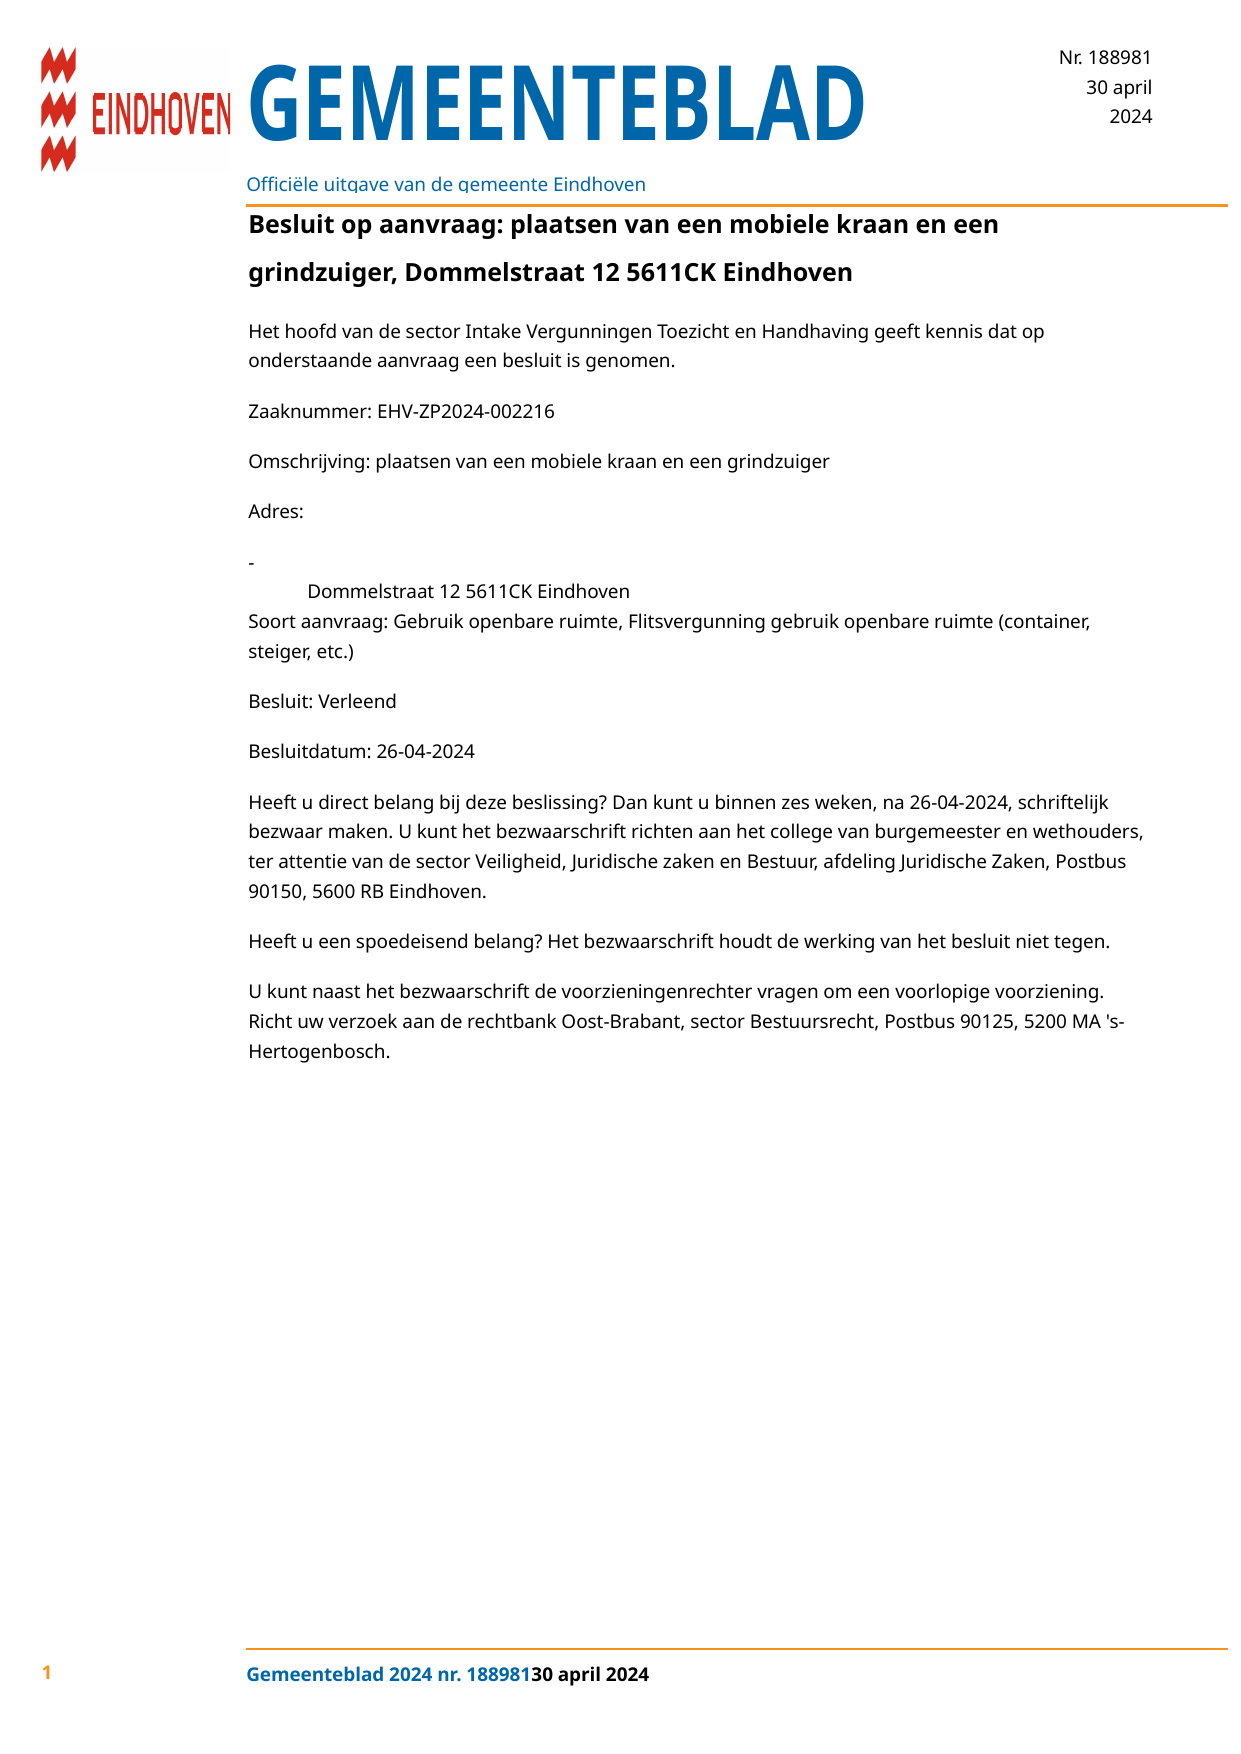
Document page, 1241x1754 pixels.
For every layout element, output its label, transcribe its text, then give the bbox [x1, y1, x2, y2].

text Omschrijving: plaatsen van een mobiele kraan en een grindzuiger [248, 448, 1152, 474]
list Dommelstraat 12 5611CK Eindhoven [248, 579, 1152, 604]
text Besluit: Verleend [248, 688, 1152, 714]
picture [41, 47, 231, 172]
text Besluit op aanvraag: plaatsen van een mobiele kraan en een grindzuiger, Dommelstraat 12 5611CK Eindhoven [248, 207, 1152, 288]
text Het hoofd van de sector Intake Vergunningen Toezicht en Handhaving geeft kennis dat op onderstaande aanvraag een besluit is genomen. [248, 318, 1152, 373]
text Heeft u een spoedeisend belang? Het bezwaarschrift houdt de werking van het besluit niet tegen. [248, 928, 1152, 954]
text Soort aanvraag: Gebruik openbare ruimte, Flitsvergunning gebruik openbare ruimte (container, steiger, etc.) [248, 608, 1152, 664]
text U kunt naast het bezwaarschrift de voorzieningenrechter vragen om een voorlopige voorziening. Richt uw verzoek aan de rechtbank Oost-Brabant, sector Bestuursrecht, Postbus 90125, 5200 MA 's-Hertogenbosch. [248, 979, 1152, 1064]
text Zaaknummer: EHV-ZP2024-002216 [248, 398, 1152, 424]
text Besluitdatum: 26-04-2024 [248, 739, 1152, 764]
text Heeft u direct belang bij deze beslissing? Dan kunt u binnen zes weken, na 26-04-2024, schriftelijk bezwaar maken. U kunt het bezwaarschrift richten aan het college van burgemeester en wethouders, ter attentie van de sector Veiligheid, Juridische zaken en Bestuur, afdeling Juridische Zaken, Postbus 90150, 5600 RB Eindhoven. [248, 789, 1152, 904]
text Adres: [248, 499, 1152, 524]
